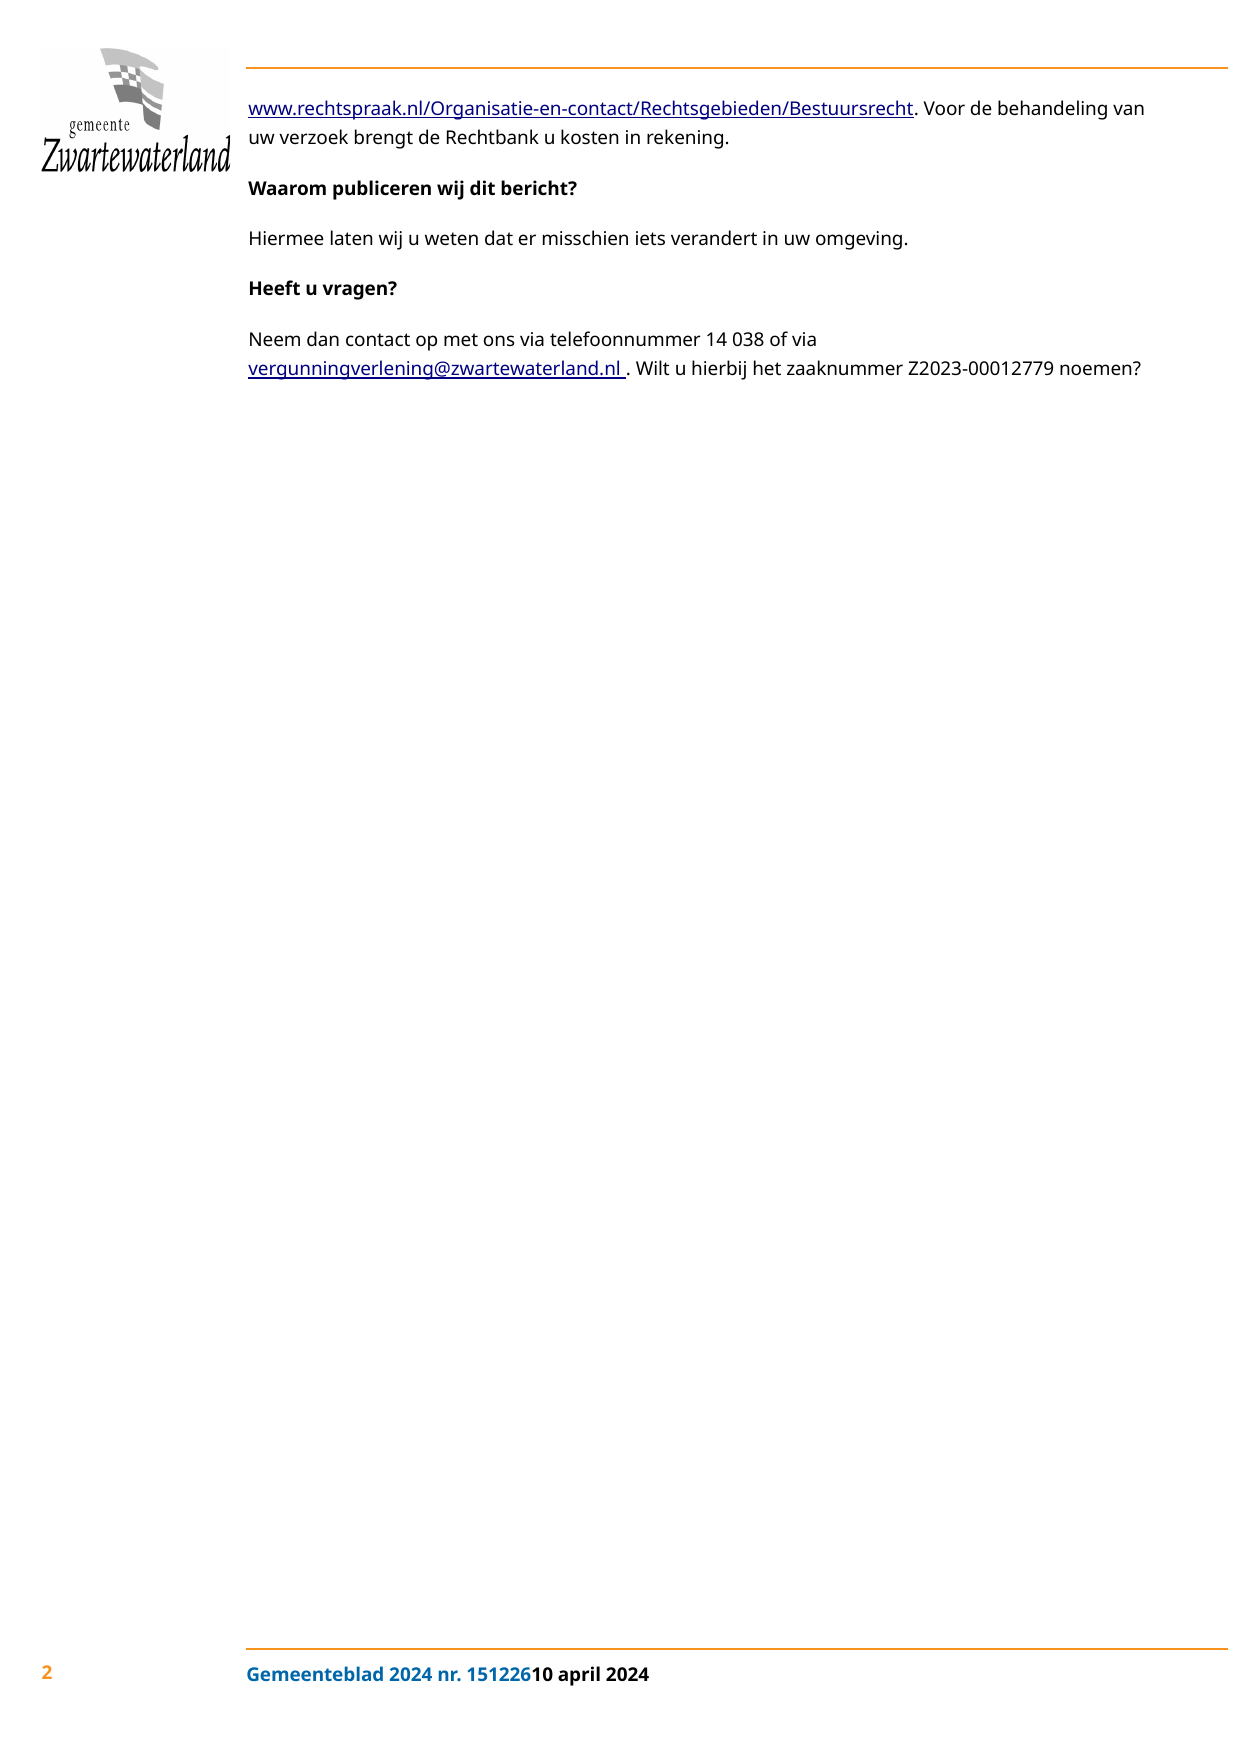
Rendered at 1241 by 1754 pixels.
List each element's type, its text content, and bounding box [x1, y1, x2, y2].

text Heeft u vragen? [248, 276, 1152, 301]
text www.rechtspraak.nl/Organisatie-en-contact/Rechtsgebieden/Bestuursrecht. Voor de behandeling van uw verzoek brengt de Rechtbank u kosten in rekening. [248, 95, 1152, 150]
text Waarom publiceren wij dit bericht? [248, 175, 1152, 201]
text Neem dan contact op met ons via telefoonnummer 14 038 of via vergunningverlening@zwartewaterland.nl . Wilt u hierbij het zaaknummer Z2023-00012779 noemen? [248, 326, 1152, 381]
text Hiermee laten wij u weten dat er misschien iets verandert in uw omgeving. [248, 225, 1152, 251]
picture [41, 47, 231, 172]
